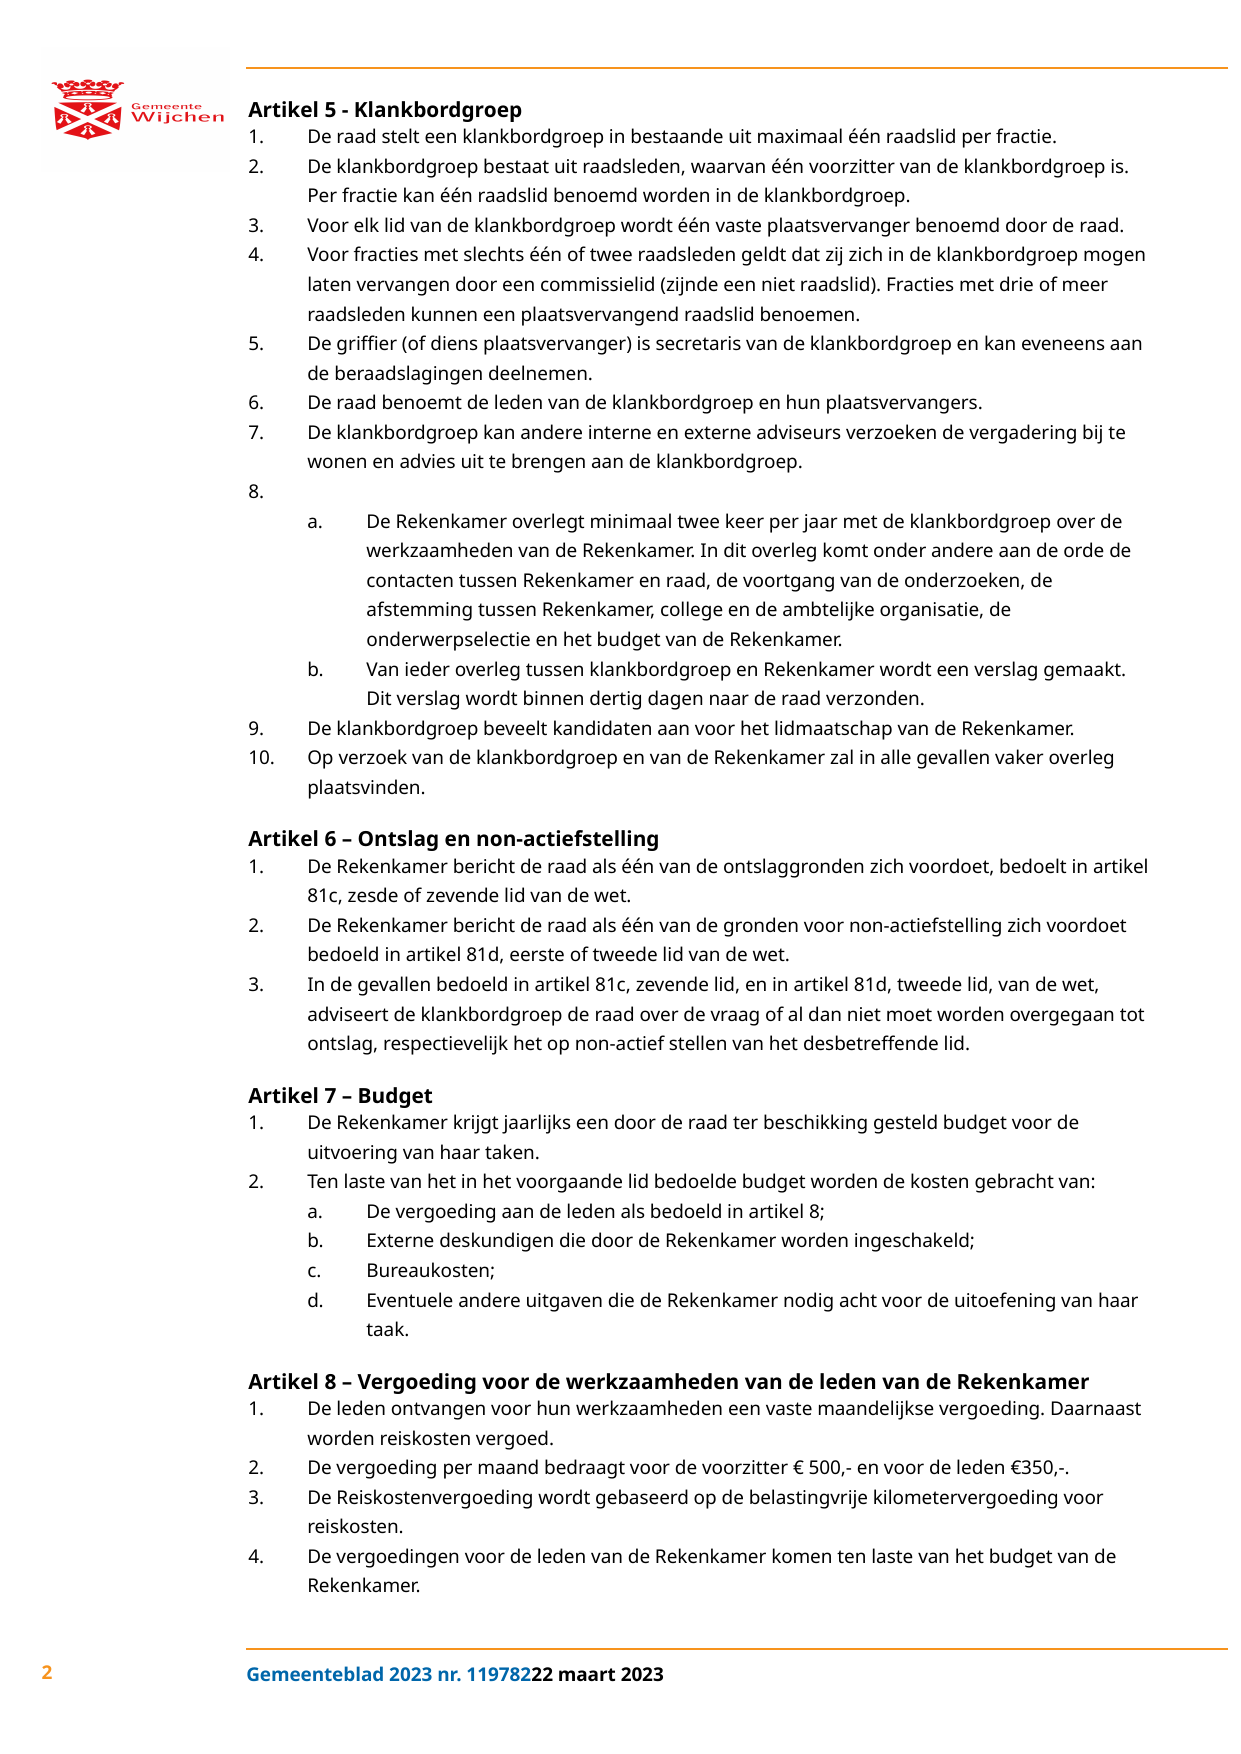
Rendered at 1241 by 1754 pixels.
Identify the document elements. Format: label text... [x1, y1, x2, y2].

list De vergoeding per maand bedraagt voor de voorzitter € 500,- en voor de leden €350,-. [248, 1454, 1152, 1480]
list De Rekenkamer bericht de raad als één van de gronden voor non-actiefstelling zich voordoet bedoeld in artikel 81d, eerste of tweede lid van de wet. [248, 912, 1152, 967]
list De leden ontvangen voor hun werkzaamheden een vaste maandelijkse vergoeding. Daarnaast worden reiskosten vergoed. [248, 1395, 1152, 1451]
list De vergoeding aan de leden als bedoeld in artikel 8; [307, 1198, 1152, 1224]
list Eventuele andere uitgaven die de Rekenkamer nodig acht voor de uitoefening van haar taak. [307, 1287, 1152, 1342]
list De Rekenkamer overlegt minimaal twee keer per jaar met de klankbordgroep over de werkzaamheden van de Rekenkamer. In dit overleg komt onder andere aan de orde de contacten tussen Rekenkamer en raad, de voortgang van de onderzoeken, de afstemming tussen Rekenkamer, college en de ambtelijke organisatie, de onderwerpselectie en het budget van de Rekenkamer. [307, 508, 1152, 652]
list De griffier (of diens plaatsvervanger) is secretaris van de klankbordgroep en kan eveneens aan de beraadslagingen deelnemen. [248, 330, 1152, 386]
list Voor elk lid van de klankbordgroep wordt één vaste plaatsvervanger benoemd door de raad. [248, 212, 1152, 238]
list Voor fracties met slechts één of twee raadsleden geldt dat zij zich in de klankbordgroep mogen laten vervangen door een commissielid (zijnde een niet raadslid). Fracties met drie of meer raadsleden kunnen een plaatsvervangend raadslid benoemen. [248, 242, 1152, 326]
list Bureaukosten; [307, 1257, 1152, 1283]
list De Reiskostenvergoeding wordt gebaseerd op de belastingvrije kilometervergoeding voor reiskosten. [248, 1484, 1152, 1539]
list De vergoedingen voor de leden van de Rekenkamer komen ten laste van het budget van de Rekenkamer. [248, 1543, 1152, 1598]
list De Rekenkamer bericht de raad als één van de ontslaggronden zich voordoet, bedoelt in artikel 81c, zesde of zevende lid van de wet. [248, 853, 1152, 908]
text Artikel 8 – Vergoeding voor de werkzaamheden van de leden van de Rekenkamer [248, 1367, 1152, 1395]
list De klankbordgroep bestaat uit raadsleden, waarvan één voorzitter van de klankbordgroep is. Per fractie kan één raadslid benoemd worden in de klankbordgroep. [248, 153, 1152, 208]
text Artikel 7 – Budget [248, 1081, 1152, 1109]
list De Rekenkamer krijgt jaarlijks een door de raad ter beschikking gesteld budget voor de uitvoering van haar taken. [248, 1109, 1152, 1164]
list Op verzoek van de klankbordgroep en van de Rekenkamer zal in alle gevallen vaker overleg plaatsvinden. [248, 744, 1152, 800]
text Artikel 6 – Ontslag en non-actiefstelling [248, 824, 1152, 853]
list Ten laste van het in het voorgaande lid bedoelde budget worden de kosten gebracht van: [248, 1168, 1152, 1194]
picture [41, 47, 231, 172]
list De klankbordgroep beveelt kandidaten aan voor het lidmaatschap van de Rekenkamer. [248, 715, 1152, 741]
list De klankbordgroep kan andere interne en externe adviseurs verzoeken de vergadering bij te wonen en advies uit te brengen aan de klankbordgroep. [248, 419, 1152, 474]
list De raad stelt een klankbordgroep in bestaande uit maximaal één raadslid per fractie. [248, 123, 1152, 149]
text Artikel 5 - Klankbordgroep [248, 95, 1152, 123]
list Van ieder overleg tussen klankbordgroep en Rekenkamer wordt een verslag gemaakt. Dit verslag wordt binnen dertig dagen naar de raad verzonden. [307, 656, 1152, 711]
list In de gevallen bedoeld in artikel 81c, zevende lid, en in artikel 81d, tweede lid, van de wet, adviseert de klankbordgroep de raad over de vraag of al dan niet moet worden overgegaan tot ontslag, respectievelijk het op non-actief stellen van het desbetreffende lid. [248, 971, 1152, 1056]
list Externe deskundigen die door de Rekenkamer worden ingeschakeld; [307, 1228, 1152, 1253]
list De raad benoemt de leden van de klankbordgroep en hun plaatsvervangers. [248, 389, 1152, 415]
